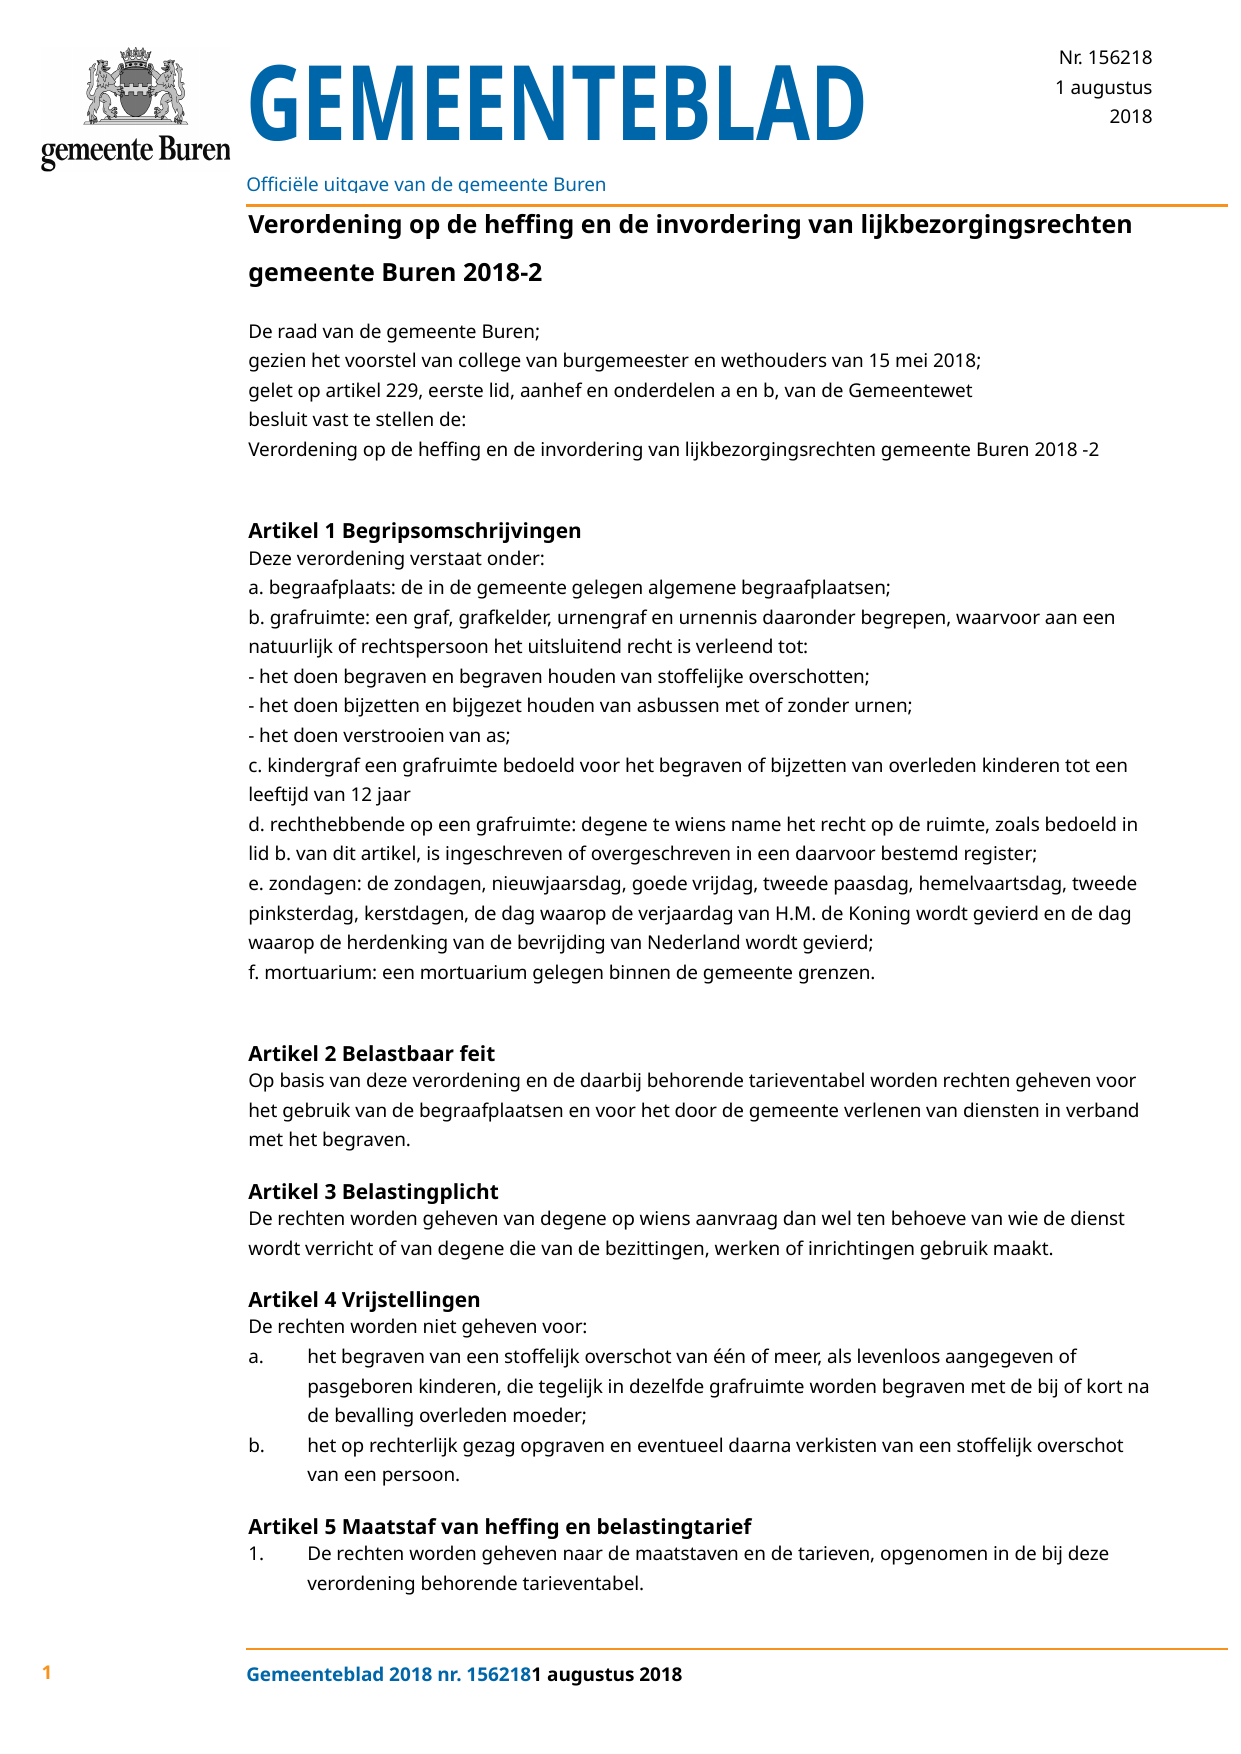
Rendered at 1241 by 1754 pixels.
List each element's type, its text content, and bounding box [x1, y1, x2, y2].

text e. zondagen: de zondagen, nieuwjaarsdag, goede vrijdag, tweede paasdag, hemelvaartsdag, tweede pinksterdag, kerstdagen, de dag waarop de verjaardag van H.M. de Koning wordt gevierd en de dag waarop de herdenking van de bevrijding van Nederland wordt gevierd; [248, 870, 1152, 955]
text b. grafruimte: een graf, grafkelder, urnengraf en urnennis daaronder begrepen, waarvoor aan een natuurlijk of rechtspersoon het uitsluitend recht is verleend tot: [248, 604, 1152, 659]
picture [41, 47, 231, 172]
text Artikel 4 Vrijstellingen [248, 1285, 1152, 1314]
text Verordening op de heffing en de invordering van lijkbezorgingsrechten gemeente Buren 2018 -2 [248, 436, 1152, 462]
text Verordening op de heffing en de invordering van lijkbezorgingsrechten gemeente Buren 2018-2 [248, 207, 1152, 288]
text d. rechthebbende op een grafruimte: degene te wiens name het recht op de ruimte, zoals bedoeld in lid b. van dit artikel, is ingeschreven of overgeschreven in een daarvoor bestemd register; [248, 811, 1152, 866]
text c. kindergraf een grafruimte bedoeld voor het begraven of bijzetten van overleden kinderen tot een leeftijd van 12 jaar [248, 752, 1152, 807]
text Artikel 2 Belastbaar feit [248, 1039, 1152, 1067]
text a. begraafplaats: de in de gemeente gelegen algemene begraafplaatsen; [248, 574, 1152, 600]
text gelet op artikel 229, eerste lid, aanhef en onderdelen a en b, van de Gemeentewet [248, 377, 1152, 403]
text Deze verordening verstaat onder: [248, 545, 1152, 570]
text besluit vast te stellen de: [248, 407, 1152, 432]
text De raad van de gemeente Buren; [248, 318, 1152, 344]
text Artikel 5 Maatstaf van heffing en belastingtarief [248, 1512, 1152, 1541]
text - het doen verstrooien van as; [248, 722, 1152, 748]
text f. mortuarium: een mortuarium gelegen binnen de gemeente grenzen. [248, 959, 1152, 984]
text Artikel 1 Begripsomschrijvingen [248, 516, 1152, 545]
text Op basis van deze verordening en de daarbij behorende tarieventabel worden rechten geheven voor het gebruik van de begraafplaatsen en voor het door de gemeente verlenen van diensten in verband met het begraven. [248, 1067, 1152, 1152]
list De rechten worden geheven naar de maatstaven en de tarieven, opgenomen in de bij deze verordening behorende tarieventabel. [248, 1541, 1152, 1596]
text Artikel 3 Belastingplicht [248, 1177, 1152, 1205]
list het op rechterlijk gezag opgraven en eventueel daarna verkisten van een stoffelijk overschot van een persoon. [248, 1432, 1152, 1487]
text gezien het voorstel van college van burgemeester en wethouders van 15 mei 2018; [248, 347, 1152, 373]
text De rechten worden niet geheven voor: [248, 1314, 1152, 1339]
list het begraven van een stoffelijk overschot van één of meer, als levenloos aangegeven of pasgeboren kinderen, die tegelijk in dezelfde grafruimte worden begraven met de bij of kort na de bevalling overleden moeder; [248, 1343, 1152, 1428]
text - het doen begraven en begraven houden van stoffelijke overschotten; [248, 663, 1152, 689]
text - het doen bijzetten en bijgezet houden van asbussen met of zonder urnen; [248, 693, 1152, 718]
text De rechten worden geheven van degene op wiens aanvraag dan wel ten behoeve van wie de dienst wordt verricht of van degene die van de bezittingen, werken of inrichtingen gebruik maakt. [248, 1205, 1152, 1261]
